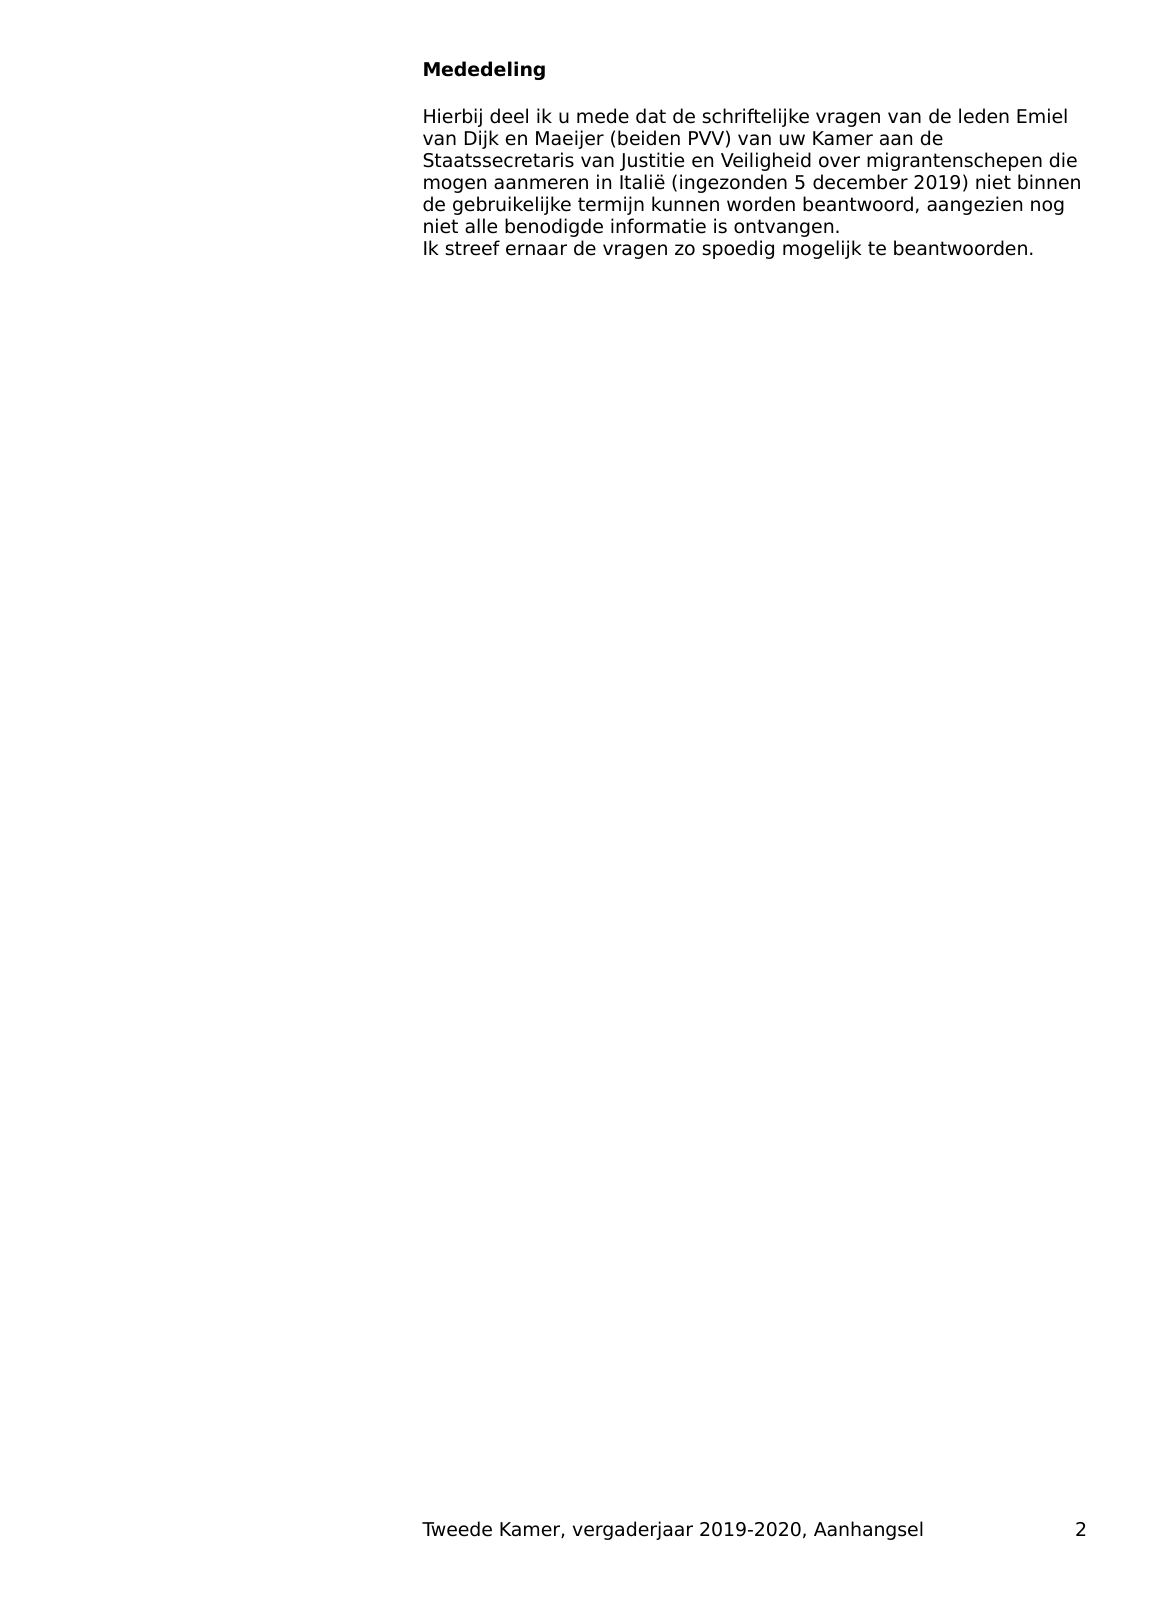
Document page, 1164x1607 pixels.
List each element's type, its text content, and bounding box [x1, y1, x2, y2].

text Ik streef ernaar de vragen zo spoedig mogelijk te beantwoorden. [422, 238, 1087, 260]
text Hierbij deel ik u mede dat de schriftelijke vragen van de leden Emiel van Dijk en Maeijer (beiden PVV) van uw Kamer aan de Staatssecretaris van Justitie en Veiligheid over migrantenschepen die mogen aanmeren in Italië (ingezonden 5 december 2019) niet binnen de gebruikelijke termijn kunnen worden beantwoord, aangezien nog niet alle benodigde informatie is ontvangen. [422, 106, 1087, 238]
subtitle Mededeling [422, 59, 1087, 81]
